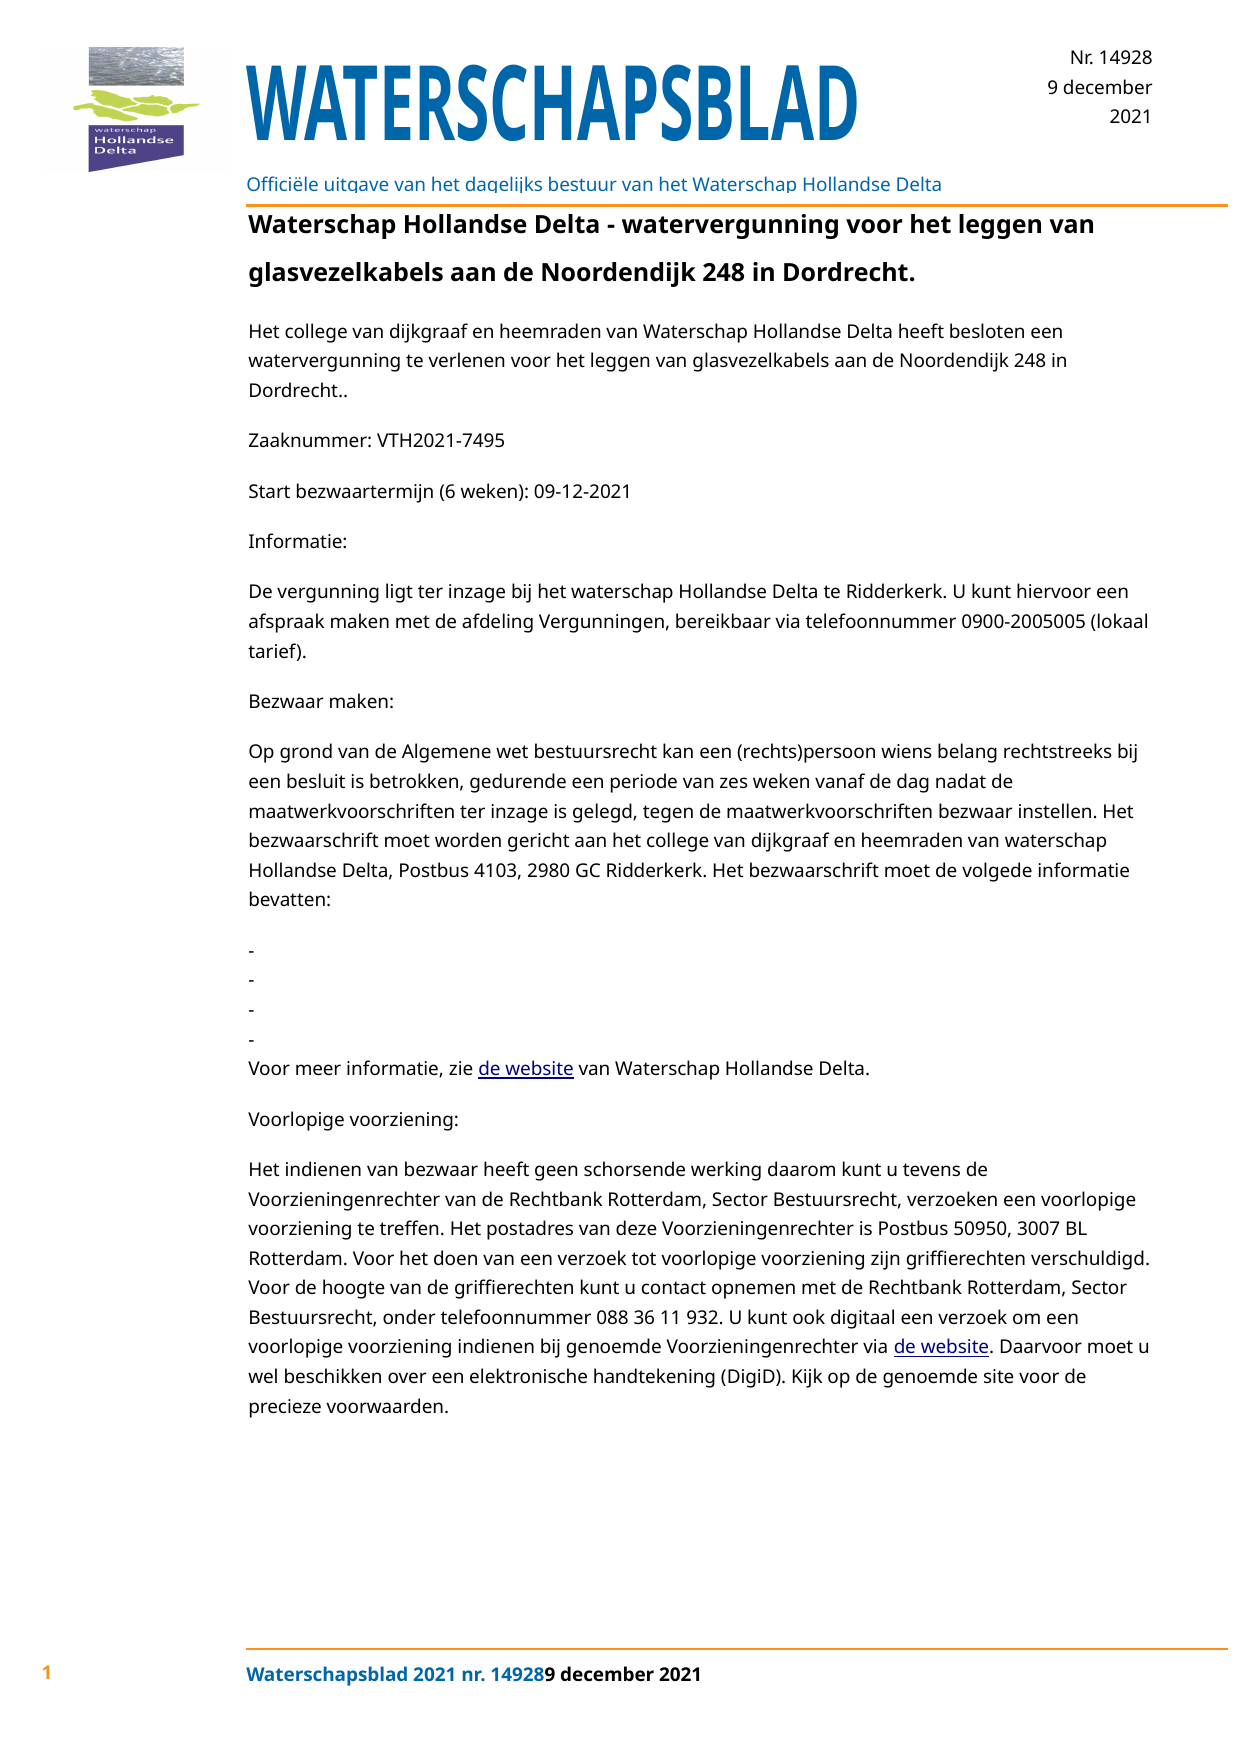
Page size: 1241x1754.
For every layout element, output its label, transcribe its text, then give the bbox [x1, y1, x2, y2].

text Het indienen van bezwaar heeft geen schorsende werking daarom kunt u tevens de Voorzieningenrechter van de Rechtbank Rotterdam, Sector Bestuursrecht, verzoeken een voorlopige voorziening te treffen. Het postadres van deze Voorzieningenrechter is Postbus 50950, 3007 BL Rotterdam. Voor het doen van een verzoek tot voorlopige voorziening zijn griffierechten verschuldigd. Voor de hoogte van de griffierechten kunt u contact opnemen met de Rechtbank Rotterdam, Sector Bestuursrecht, onder telefoonnummer 088 36 11 932. U kunt ook digitaal een verzoek om een voorlopige voorziening indienen bij genoemde Voorzieningenrechter via de website. Daarvoor moet u wel beschikken over een elektronische handtekening (DigiD). Kijk op de genoemde site voor de precieze voorwaarden. [248, 1156, 1152, 1419]
text Start bezwaartermijn (6 weken): 09-12-2021 [248, 478, 1152, 504]
picture [41, 47, 231, 172]
text Op grond van de Algemene wet bestuursrecht kan een (rechts)persoon wiens belang rechtstreeks bij een besluit is betrokken, gedurende een periode van zes weken vanaf de dag nadat de maatwerkvoorschriften ter inzage is gelegd, tegen de maatwerkvoorschriften bezwaar instellen. Het bezwaarschrift moet worden gericht aan het college van dijkgraaf en heemraden van waterschap Hollandse Delta, Postbus 4103, 2980 GC Ridderkerk. Het bezwaarschrift moet de volgede informatie bevatten: [248, 739, 1152, 912]
text Voorlopige voorziening: [248, 1106, 1152, 1132]
text De vergunning ligt ter inzage bij het waterschap Hollandse Delta te Ridderkerk. U kunt hiervoor een afspraak maken met de afdeling Vergunningen, bereikbaar via telefoonnummer 0900-2005005 (lokaal tarief). [248, 579, 1152, 664]
text Het college van dijkgraaf en heemraden van Waterschap Hollandse Delta heeft besloten een watervergunning te verlenen voor het leggen van glasvezelkabels aan de Noordendijk 248 in Dordrecht.. [248, 318, 1152, 403]
text Waterschap Hollandse Delta - watervergunning voor het leggen van glasvezelkabels aan de Noordendijk 248 in Dordrecht. [248, 207, 1152, 288]
text Informatie: [248, 528, 1152, 554]
text Bezwaar maken: [248, 688, 1152, 714]
text Zaaknummer: VTH2021-7495 [248, 427, 1152, 453]
text Voor meer informatie, zie de website van Waterschap Hollandse Delta. [248, 1055, 1152, 1081]
